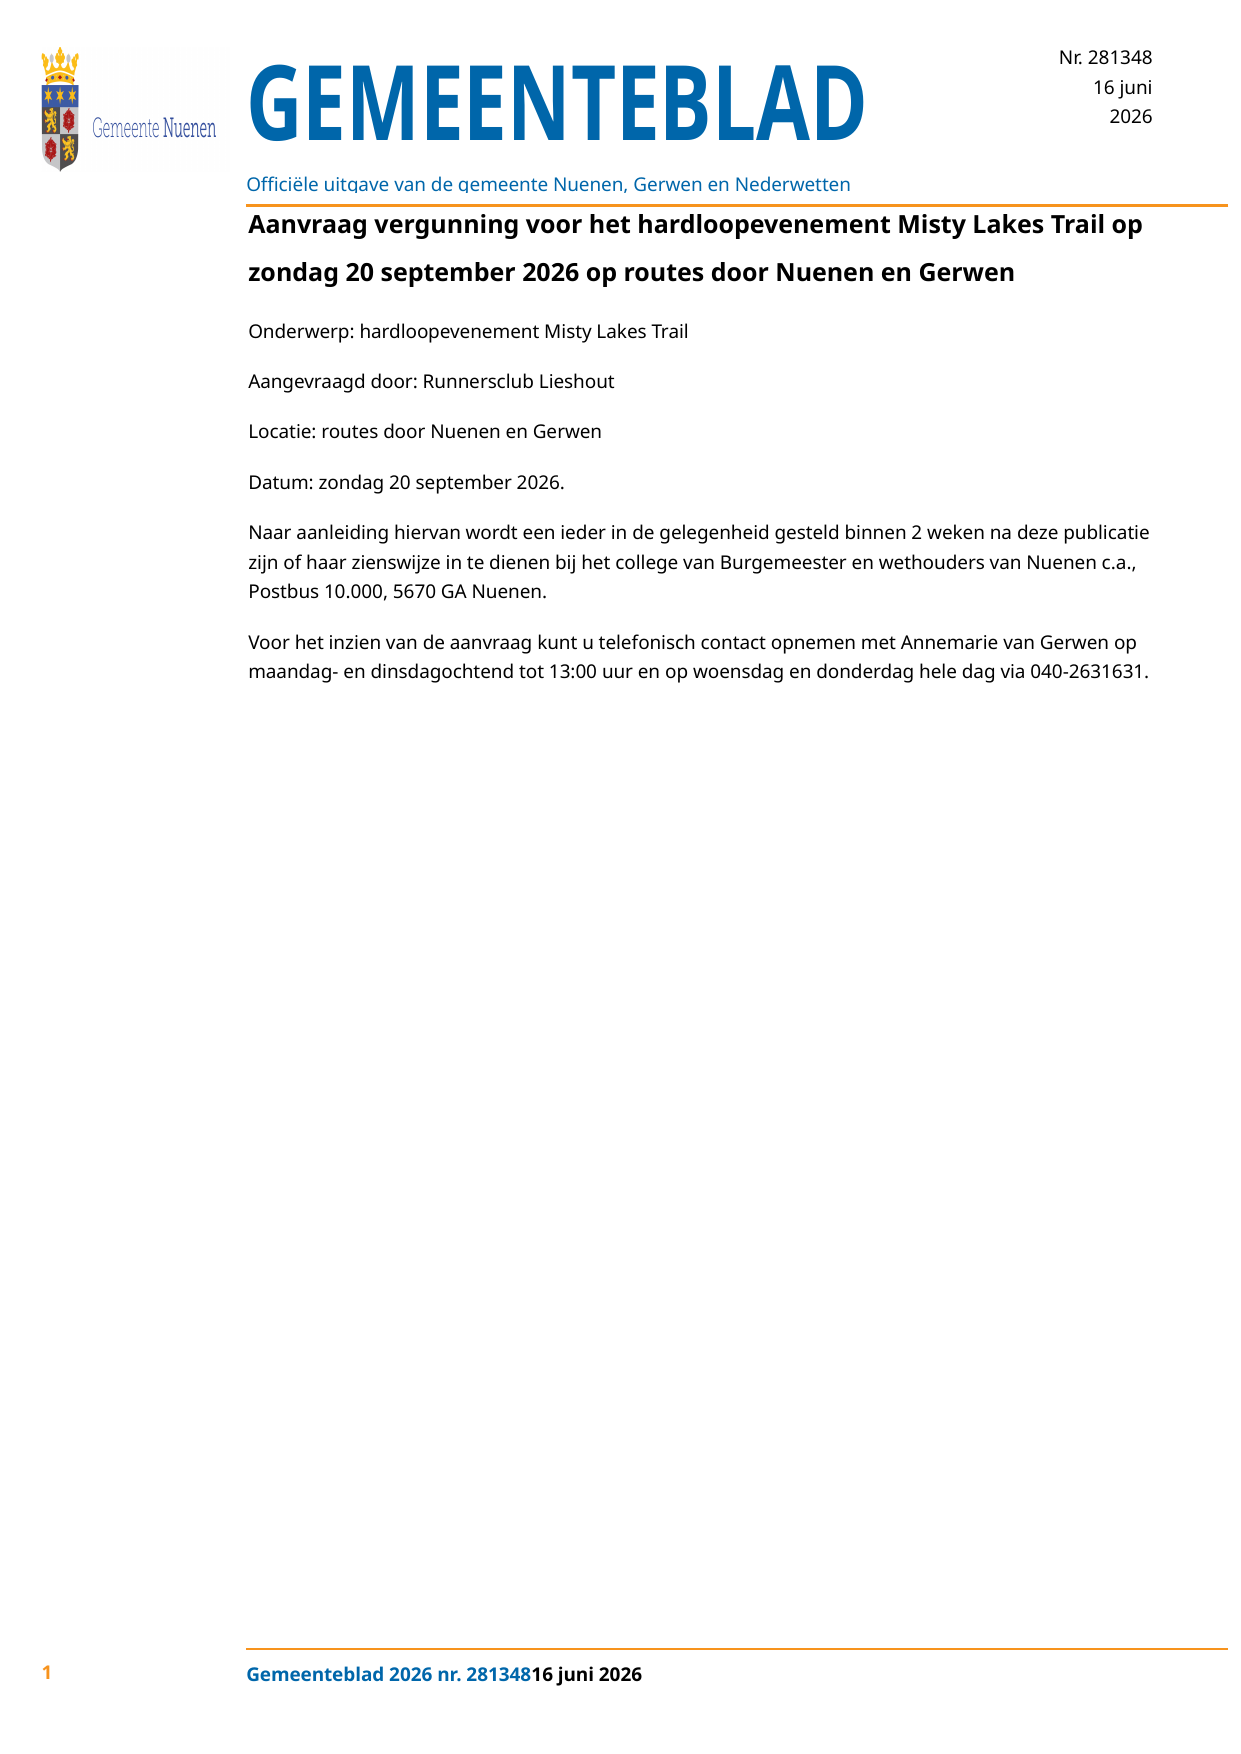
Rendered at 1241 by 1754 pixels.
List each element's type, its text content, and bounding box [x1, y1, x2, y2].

text Aangevraagd door: Runnersclub Lieshout [248, 368, 1152, 394]
text Onderwerp: hardloopevenement Misty Lakes Trail [248, 318, 1152, 344]
text Aanvraag vergunning voor het hardloopevenement Misty Lakes Trail op zondag 20 september 2026 op routes door Nuenen en Gerwen [248, 207, 1152, 288]
text Voor het inzien van de aanvraag kunt u telefonisch contact opnemen met Annemarie van Gerwen op maandag- en dinsdagochtend tot 13:00 uur en op woensdag en donderdag hele dag via 040-2631631. [248, 629, 1152, 684]
text Datum: zondag 20 september 2026. [248, 469, 1152, 495]
text Naar aanleiding hiervan wordt een ieder in de gelegenheid gesteld binnen 2 weken na deze publicatie zijn of haar zienswijze in te dienen bij het college van Burgemeester en wethouders van Nuenen c.a., Postbus 10.000, 5670 GA Nuenen. [248, 519, 1152, 604]
text Locatie: routes door Nuenen en Gerwen [248, 419, 1152, 444]
picture [41, 47, 231, 172]
